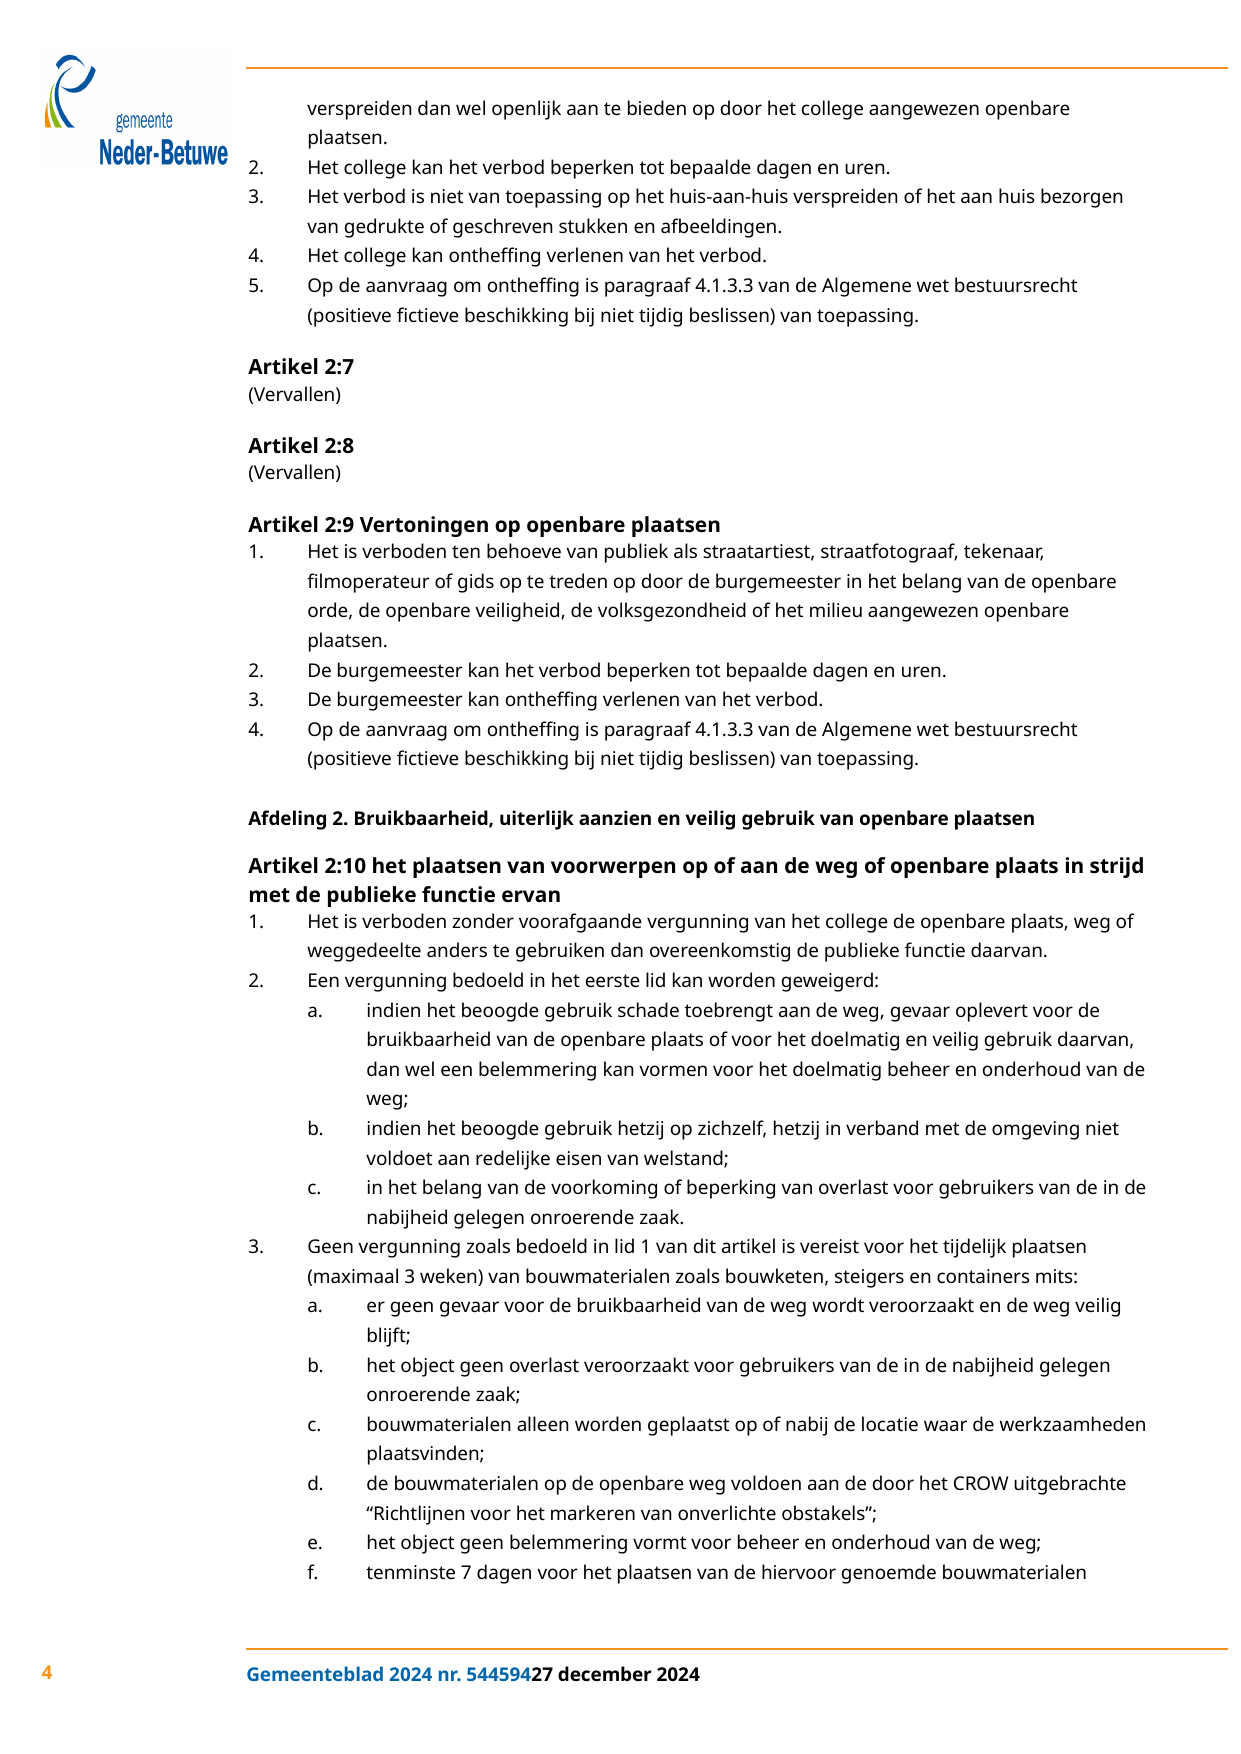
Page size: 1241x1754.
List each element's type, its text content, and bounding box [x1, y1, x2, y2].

text (Vervallen) [248, 381, 1152, 406]
list het object geen overlast veroorzaakt voor gebruikers van de in de nabijheid gelegen onroerende zaak; [307, 1352, 1152, 1407]
text Artikel 2:7 [248, 352, 1152, 381]
list in het belang van de voorkoming of beperking van overlast voor gebruikers van de in de nabijheid gelegen onroerende zaak. [307, 1174, 1152, 1230]
list verspreiden dan wel openlijk aan te bieden op door het college aangewezen openbare plaatsen. [248, 95, 1152, 150]
picture [41, 47, 231, 172]
text (Vervallen) [248, 459, 1152, 485]
list Het is verboden ten behoeve van publiek als straatartiest, straatfotograaf, tekenaar, filmoperateur of gids op te treden op door de burgemeester in het belang van de openbare orde, de openbare veiligheid, de volksgezondheid of het milieu aangewezen openbare plaatsen. [248, 538, 1152, 653]
text Artikel 2:8 [248, 431, 1152, 459]
list er geen gevaar voor de bruikbaarheid van de weg wordt veroorzaakt en de weg veilig blijft; [307, 1293, 1152, 1348]
list De burgemeester kan ontheffing verlenen van het verbod. [248, 686, 1152, 712]
text Artikel 2:9 Vertoningen op openbare plaatsen [248, 510, 1152, 538]
list bouwmaterialen alleen worden geplaatst op of nabij de locatie waar de werkzaamheden plaatsvinden; [307, 1411, 1152, 1466]
list indien het beoogde gebruik schade toebrengt aan de weg, gevaar oplevert voor de bruikbaarheid van de openbare plaats of voor het doelmatig en veilig gebruik daarvan, dan wel een belemmering kan vormen voor het doelmatig beheer en onderhoud van de weg; [307, 997, 1152, 1111]
list tenminste 7 dagen voor het plaatsen van de hiervoor genoemde bouwmaterialen [307, 1559, 1152, 1585]
list de bouwmaterialen op de openbare weg voldoen aan de door het CROW uitgebrachte “Richtlijnen voor het markeren van onverlichte obstakels”; [307, 1470, 1152, 1526]
list Op de aanvraag om ontheffing is paragraaf 4.1.3.3 van de Algemene wet bestuursrecht (positieve fictieve beschikking bij niet tijdig beslissen) van toepassing. [248, 272, 1152, 328]
text Artikel 2:10 het plaatsen van voorwerpen op of aan de weg of openbare plaats in strijd met de publieke functie ervan [248, 851, 1152, 908]
list Op de aanvraag om ontheffing is paragraaf 4.1.3.3 van de Algemene wet bestuursrecht (positieve fictieve beschikking bij niet tijdig beslissen) van toepassing. [248, 716, 1152, 771]
list Een vergunning bedoeld in het eerste lid kan worden geweigerd: [248, 967, 1152, 993]
list Geen vergunning zoals bedoeld in lid 1 van dit artikel is vereist voor het tijdelijk plaatsen (maximaal 3 weken) van bouwmaterialen zoals bouwketen, steigers en containers mits: [248, 1233, 1152, 1289]
text Afdeling 2. Bruikbaarheid, uiterlijk aanzien en veilig gebruik van openbare plaatsen [248, 805, 1152, 830]
list het object geen belemmering vormt voor beheer en onderhoud van de weg; [307, 1529, 1152, 1555]
list Het college kan ontheffing verlenen van het verbod. [248, 243, 1152, 268]
list Het verbod is niet van toepassing op het huis-aan-huis verspreiden of het aan huis bezorgen van gedrukte of geschreven stukken en afbeeldingen. [248, 183, 1152, 239]
list Het is verboden zonder voorafgaande vergunning van het college de openbare plaats, weg of weggedeelte anders te gebruiken dan overeenkomstig de publieke functie daarvan. [248, 908, 1152, 963]
list De burgemeester kan het verbod beperken tot bepaalde dagen en uren. [248, 657, 1152, 682]
list Het college kan het verbod beperken tot bepaalde dagen en uren. [248, 154, 1152, 180]
list indien het beoogde gebruik hetzij op zichzelf, hetzij in verband met de omgeving niet voldoet aan redelijke eisen van welstand; [307, 1115, 1152, 1171]
